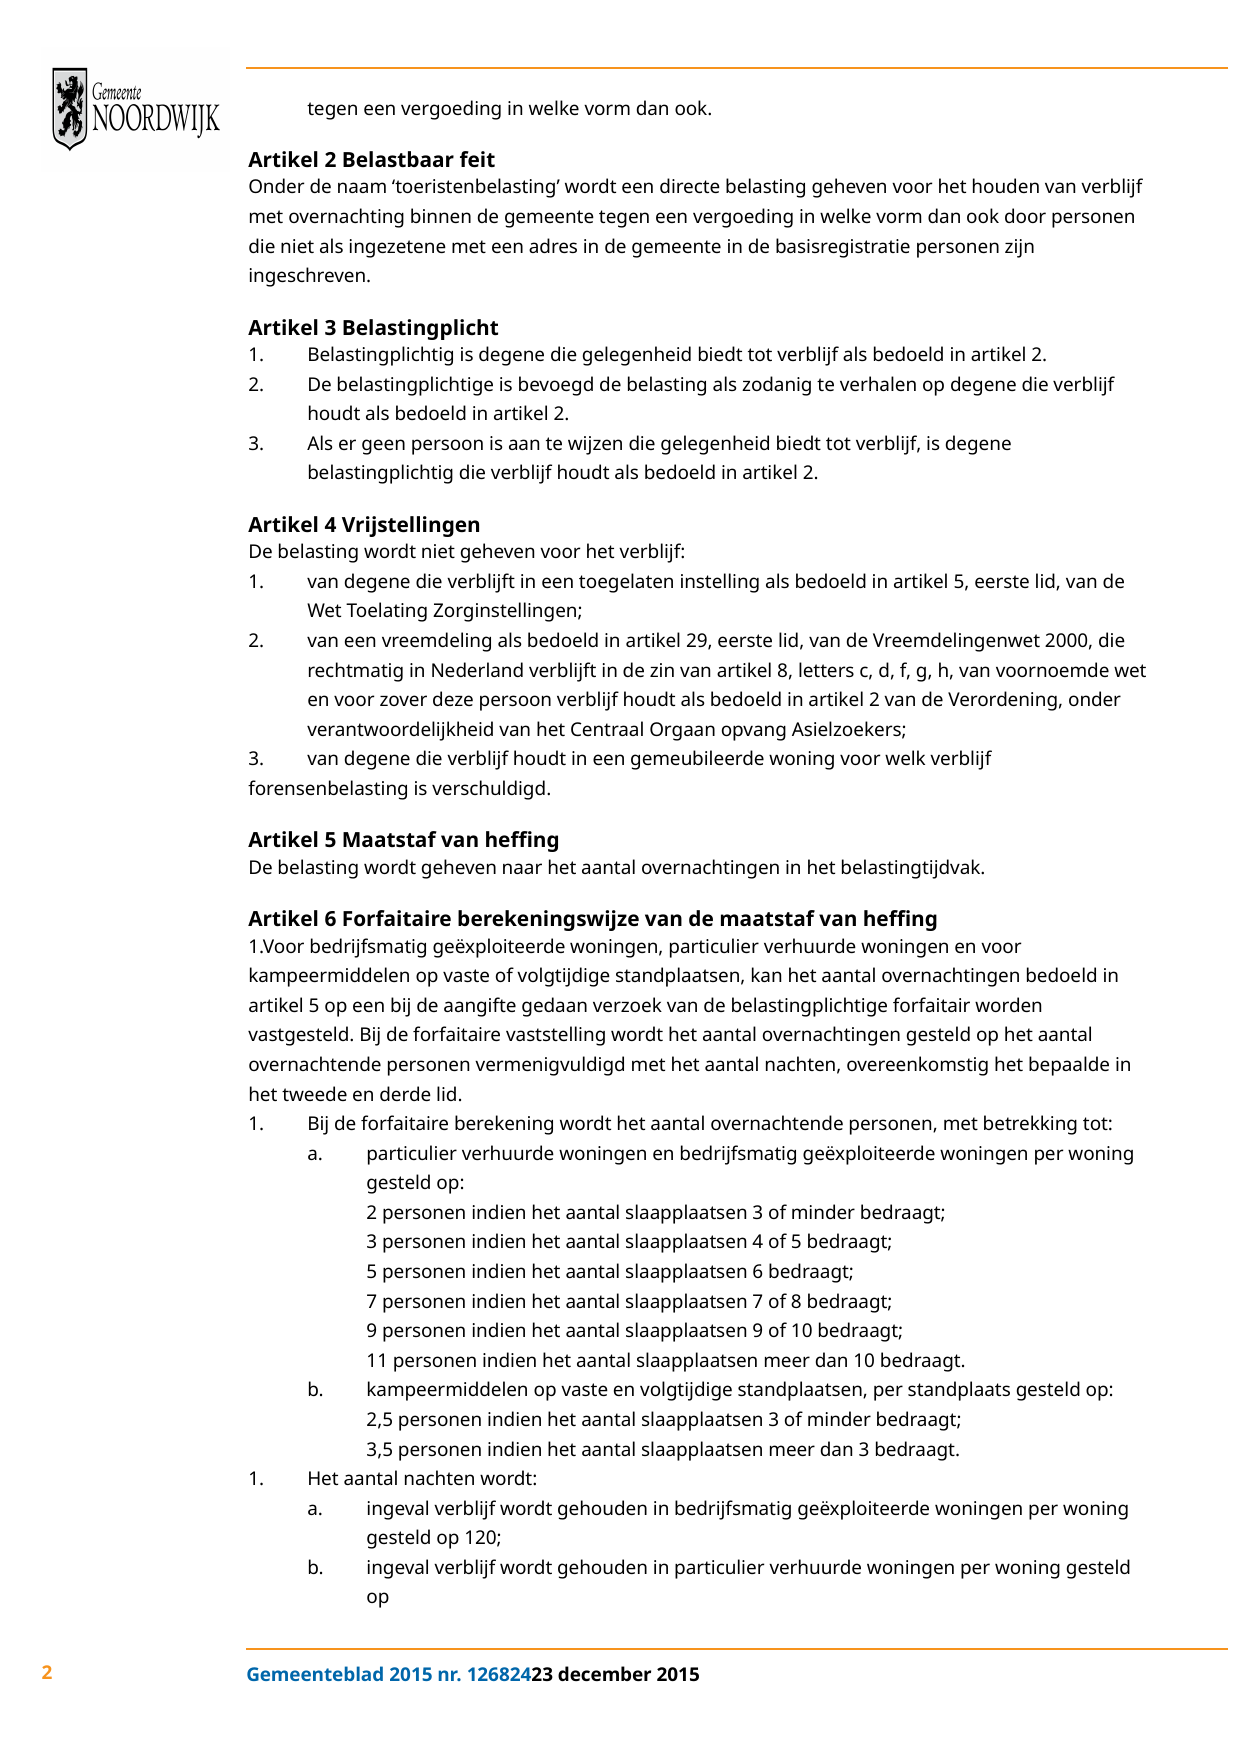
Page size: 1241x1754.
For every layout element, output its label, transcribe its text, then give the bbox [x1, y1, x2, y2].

list tegen een vergoeding in welke vorm dan ook. [248, 95, 1152, 121]
list kampeermiddelen op vaste en volgtijdige standplaatsen, per standplaats gesteld op: [307, 1377, 1152, 1402]
list Bij de forfaitaire berekening wordt het aantal overnachtende personen, met betrekking tot: [248, 1110, 1152, 1136]
list Het aantal nachten wordt: [248, 1465, 1152, 1491]
list 7 personen indien het aantal slaapplaatsen 7 of 8 bedraagt; [307, 1288, 1152, 1313]
list particulier verhuurde woningen en bedrijfsmatig geëxploiteerde woningen per woning gesteld op: [307, 1140, 1152, 1195]
list De belastingplichtige is bevoegd de belasting als zodanig te verhalen op degene die verblijf houdt als bedoeld in artikel 2. [248, 371, 1152, 426]
list 2 personen indien het aantal slaapplaatsen 3 of minder bedraagt; [307, 1199, 1152, 1225]
picture [41, 47, 231, 172]
list Als er geen persoon is aan te wijzen die gelegenheid biedt tot verblijf, is degene belastingplichtig die verblijf houdt als bedoeld in artikel 2. [248, 430, 1152, 485]
list ingeval verblijf wordt gehouden in particulier verhuurde woningen per woning gesteld op [307, 1554, 1152, 1609]
text De belasting wordt geheven naar het aantal overnachtingen in het belastingtijdvak. [248, 854, 1152, 880]
text Artikel 3 Belastingplicht [248, 313, 1152, 341]
list 3,5 personen indien het aantal slaapplaatsen meer dan 3 bedraagt. [307, 1436, 1152, 1461]
text Artikel 4 Vrijstellingen [248, 510, 1152, 538]
list 5 personen indien het aantal slaapplaatsen 6 bedraagt; [307, 1258, 1152, 1284]
list Belastingplichtig is degene die gelegenheid biedt tot verblijf als bedoeld in artikel 2. [248, 341, 1152, 367]
text Artikel 2 Belastbaar feit [248, 145, 1152, 174]
text De belasting wordt niet geheven voor het verblijf: [248, 538, 1152, 564]
list 2,5 personen indien het aantal slaapplaatsen 3 of minder bedraagt; [307, 1406, 1152, 1432]
text Onder de naam ‘toeristenbelasting’ wordt een directe belasting geheven voor het houden van verblijf met overnachting binnen de gemeente tegen een vergoeding in welke vorm dan ook door personen die niet als ingezetene met een adres in de gemeente in de basisregistratie personen zijn ingeschreven. [248, 174, 1152, 288]
list van een vreemdeling als bedoeld in artikel 29, eerste lid, van de Vreemdelingenwet 2000, die rechtmatig in Nederland verblijft in de zin van artikel 8, letters c, d, f, g, h, van voornoemde wet en voor zover deze persoon verblijf houdt als bedoeld in artikel 2 van de Verordening, onder verantwoordelijkheid van het Centraal Orgaan opvang Asielzoekers; [248, 627, 1152, 742]
text Artikel 6 Forfaitaire berekeningswijze van de maatstaf van heffing [248, 904, 1152, 933]
list 11 personen indien het aantal slaapplaatsen meer dan 10 bedraagt. [307, 1347, 1152, 1373]
list 9 personen indien het aantal slaapplaatsen 9 of 10 bedraagt; [307, 1317, 1152, 1343]
list 3 personen indien het aantal slaapplaatsen 4 of 5 bedraagt; [307, 1229, 1152, 1254]
list van degene die verblijf houdt in een gemeubileerde woning voor welk verblijf [248, 746, 1152, 771]
list gesteld op 120; [307, 1524, 1152, 1550]
list ingeval verblijf wordt gehouden in bedrijfsmatig geëxploiteerde woningen per woning [307, 1495, 1152, 1521]
text 1.Voor bedrijfsmatig geëxploiteerde woningen, particulier verhuurde woningen en voor [248, 933, 1152, 958]
text forensenbelasting is verschuldigd. [248, 775, 1152, 801]
text kampeermiddelen op vaste of volgtijdige standplaatsen, kan het aantal overnachtingen bedoeld in artikel 5 op een bij de aangifte gedaan verzoek van de belastingplichtige forfaitair worden vastgesteld. Bij de forfaitaire vaststelling wordt het aantal overnachtingen gesteld op het aantal overnachtende personen vermenigvuldigd met het aantal nachten, overeenkomstig het bepaalde in het tweede en derde lid. [248, 962, 1152, 1106]
list van degene die verblijft in een toegelaten instelling als bedoeld in artikel 5, eerste lid, van de Wet Toelating Zorginstellingen; [248, 568, 1152, 623]
text Artikel 5 Maatstaf van heffing [248, 826, 1152, 854]
